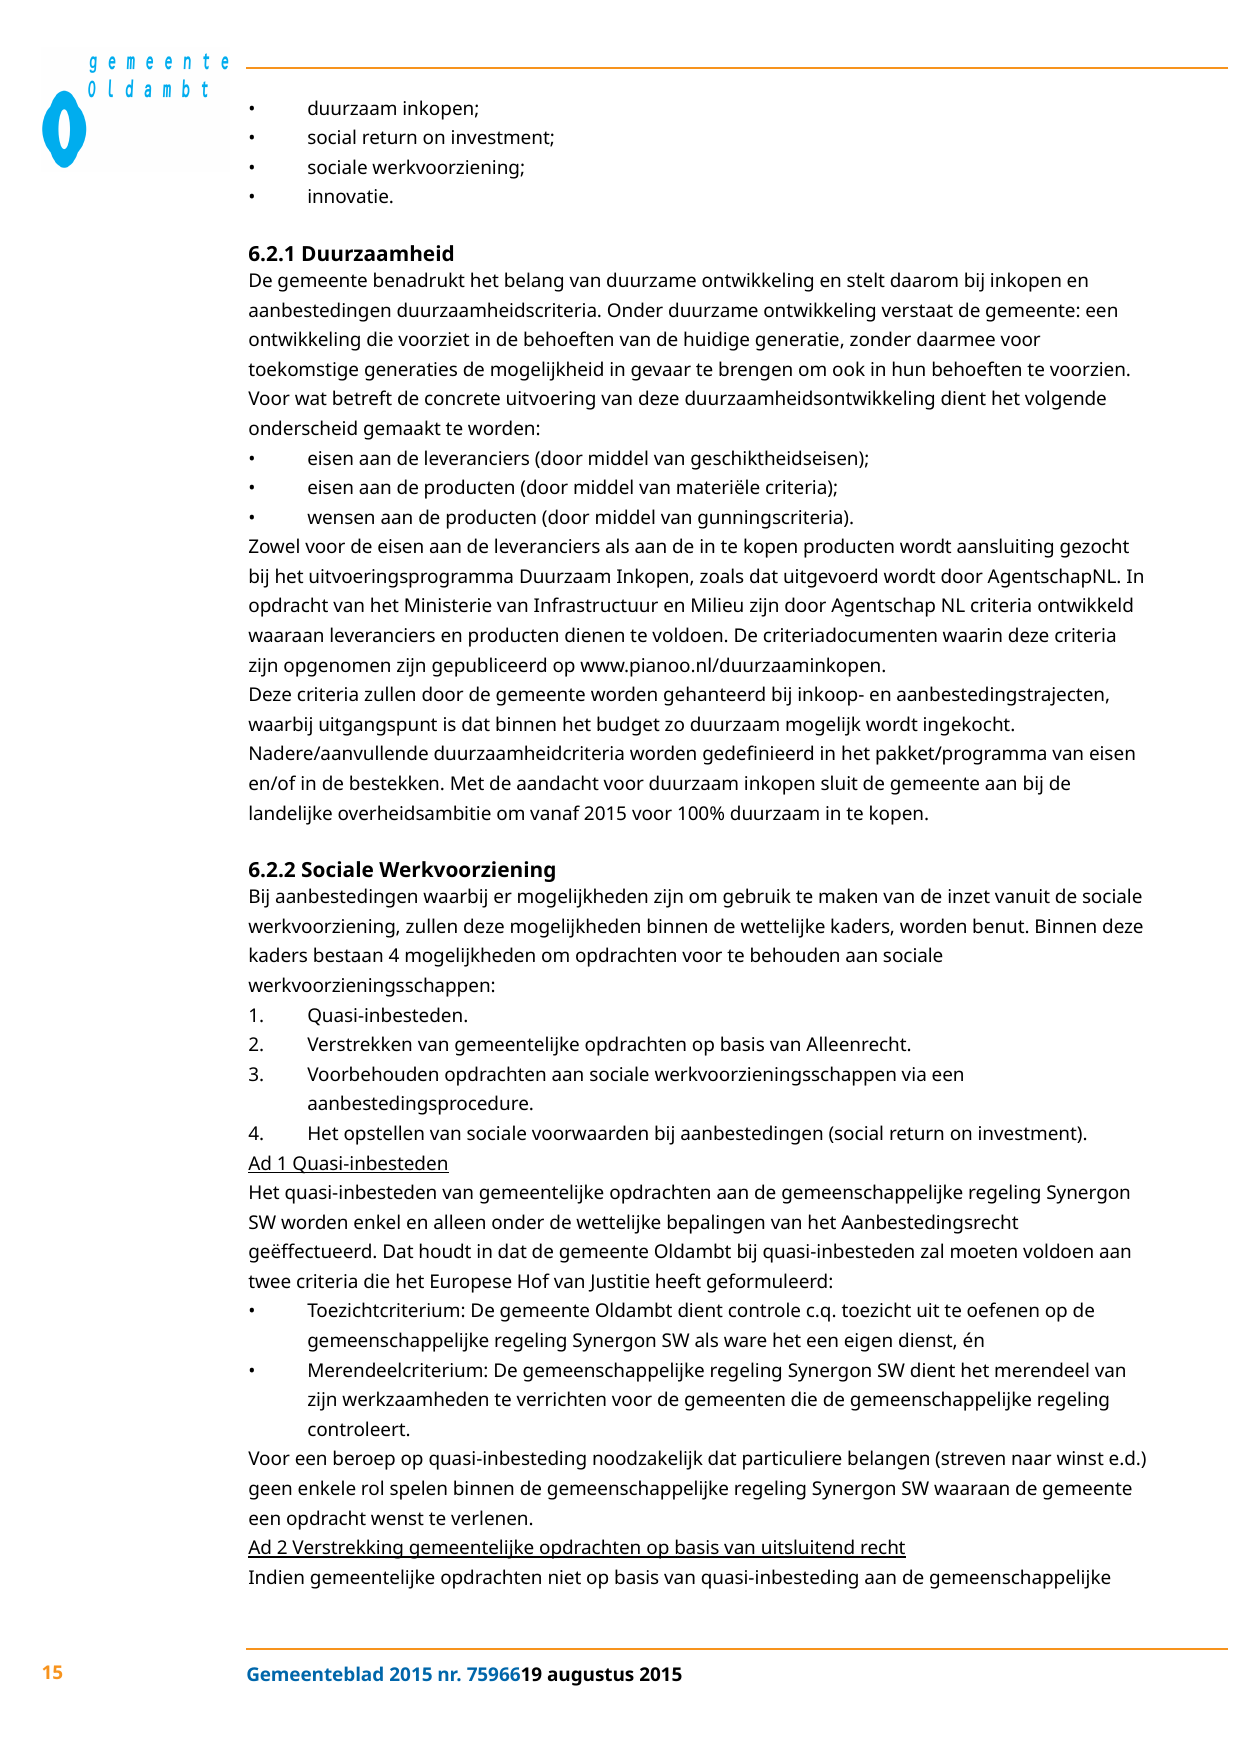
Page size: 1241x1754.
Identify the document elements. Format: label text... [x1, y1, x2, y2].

text Deze criteria zullen door de gemeente worden gehanteerd bij inkoop- en aanbestedingstrajecten, waarbij uitgangspunt is dat binnen het budget zo duurzaam mogelijk wordt ingekocht. [248, 681, 1152, 737]
picture [41, 47, 231, 172]
list Quasi-inbesteden. [248, 1002, 1152, 1028]
text Het quasi-inbesteden van gemeentelijke opdrachten aan de gemeenschappelijke regeling Synergon SW worden enkel en alleen onder de wettelijke bepalingen van het Aanbestedingsrecht geëffectueerd. Dat houdt in dat de gemeente Oldambt bij quasi-inbesteden zal moeten voldoen aan twee criteria die het Europese Hof van Justitie heeft geformuleerd: [248, 1179, 1152, 1294]
text Ad 1 Quasi-inbesteden [248, 1150, 1152, 1176]
list Verstrekken van gemeentelijke opdrachten op basis van Alleenrecht. [248, 1031, 1152, 1057]
list social return on investment; [248, 124, 1152, 150]
list sociale werkvoorziening; [248, 154, 1152, 180]
list Het opstellen van sociale voorwaarden bij aanbestedingen (social return on investment). [248, 1120, 1152, 1146]
text Indien gemeentelijke opdrachten niet op basis van quasi-inbesteding aan de gemeenschappelijke [248, 1564, 1152, 1590]
list duurzaam inkopen; [248, 95, 1152, 121]
text Voor een beroep op quasi-inbesteding noodzakelijk dat particuliere belangen (streven naar winst e.d.) geen enkele rol spelen binnen de gemeenschappelijke regeling Synergon SW waaraan de gemeente een opdracht wenst te verlenen. [248, 1446, 1152, 1531]
text Nadere/aanvullende duurzaamheidcriteria worden gedefinieerd in het pakket/programma van eisen en/of in de bestekken. Met de aandacht voor duurzaam inkopen sluit de gemeente aan bij de landelijke overheidsambitie om vanaf 2015 voor 100% duurzaam in te kopen. [248, 741, 1152, 826]
list eisen aan de producten (door middel van materiële criteria); [248, 474, 1152, 500]
text Bij aanbestedingen waarbij er mogelijkheden zijn om gebruik te maken van de inzet vanuit de sociale werkvoorziening, zullen deze mogelijkheden binnen de wettelijke kaders, worden benut. Binnen deze kaders bestaan 4 mogelijkheden om opdrachten voor te behouden aan sociale werkvoorzieningsschappen: [248, 883, 1152, 998]
list innovatie. [248, 183, 1152, 209]
text Voor wat betreft de concrete uitvoering van deze duurzaamheidsontwikkeling dient het volgende onderscheid gemaakt te worden: [248, 386, 1152, 441]
text Ad 2 Verstrekking gemeentelijke opdrachten op basis van uitsluitend recht [248, 1534, 1152, 1560]
text 6.2.2 Sociale Werkvoorziening [248, 855, 1152, 883]
text 6.2.1 Duurzaamheid [248, 239, 1152, 267]
list Voorbehouden opdrachten aan sociale werkvoorzieningsschappen via een aanbestedingsprocedure. [248, 1061, 1152, 1116]
text De gemeente benadrukt het belang van duurzame ontwikkeling en stelt daarom bij inkopen en aanbestedingen duurzaamheidscriteria. Onder duurzame ontwikkeling verstaat de gemeente: een ontwikkeling die voorziet in de behoeften van de huidige generatie, zonder daarmee voor toekomstige generaties de mogelijkheid in gevaar te brengen om ook in hun behoeften te voorzien. [248, 267, 1152, 382]
list Merendeelcriterium: De gemeenschappelijke regeling Synergon SW dient het merendeel van zijn werkzaamheden te verrichten voor de gemeenten die de gemeenschappelijke regeling controleert. [248, 1357, 1152, 1442]
list eisen aan de leveranciers (door middel van geschiktheidseisen); [248, 445, 1152, 471]
text Zowel voor de eisen aan de leveranciers als aan de in te kopen producten wordt aansluiting gezocht bij het uitvoeringsprogramma Duurzaam Inkopen, zoals dat uitgevoerd wordt door AgentschapNL. In opdracht van het Ministerie van Infrastructuur en Milieu zijn door Agentschap NL criteria ontwikkeld waaraan leveranciers en producten dienen te voldoen. De criteriadocumenten waarin deze criteria zijn opgenomen zijn gepubliceerd op www.pianoo.nl/duurzaaminkopen. [248, 533, 1152, 678]
list wensen aan de producten (door middel van gunningscriteria). [248, 504, 1152, 530]
list Toezichtcriterium: De gemeente Oldambt dient controle c.q. toezicht uit te oefenen op de gemeenschappelijke regeling Synergon SW als ware het een eigen dienst, én [248, 1298, 1152, 1353]
